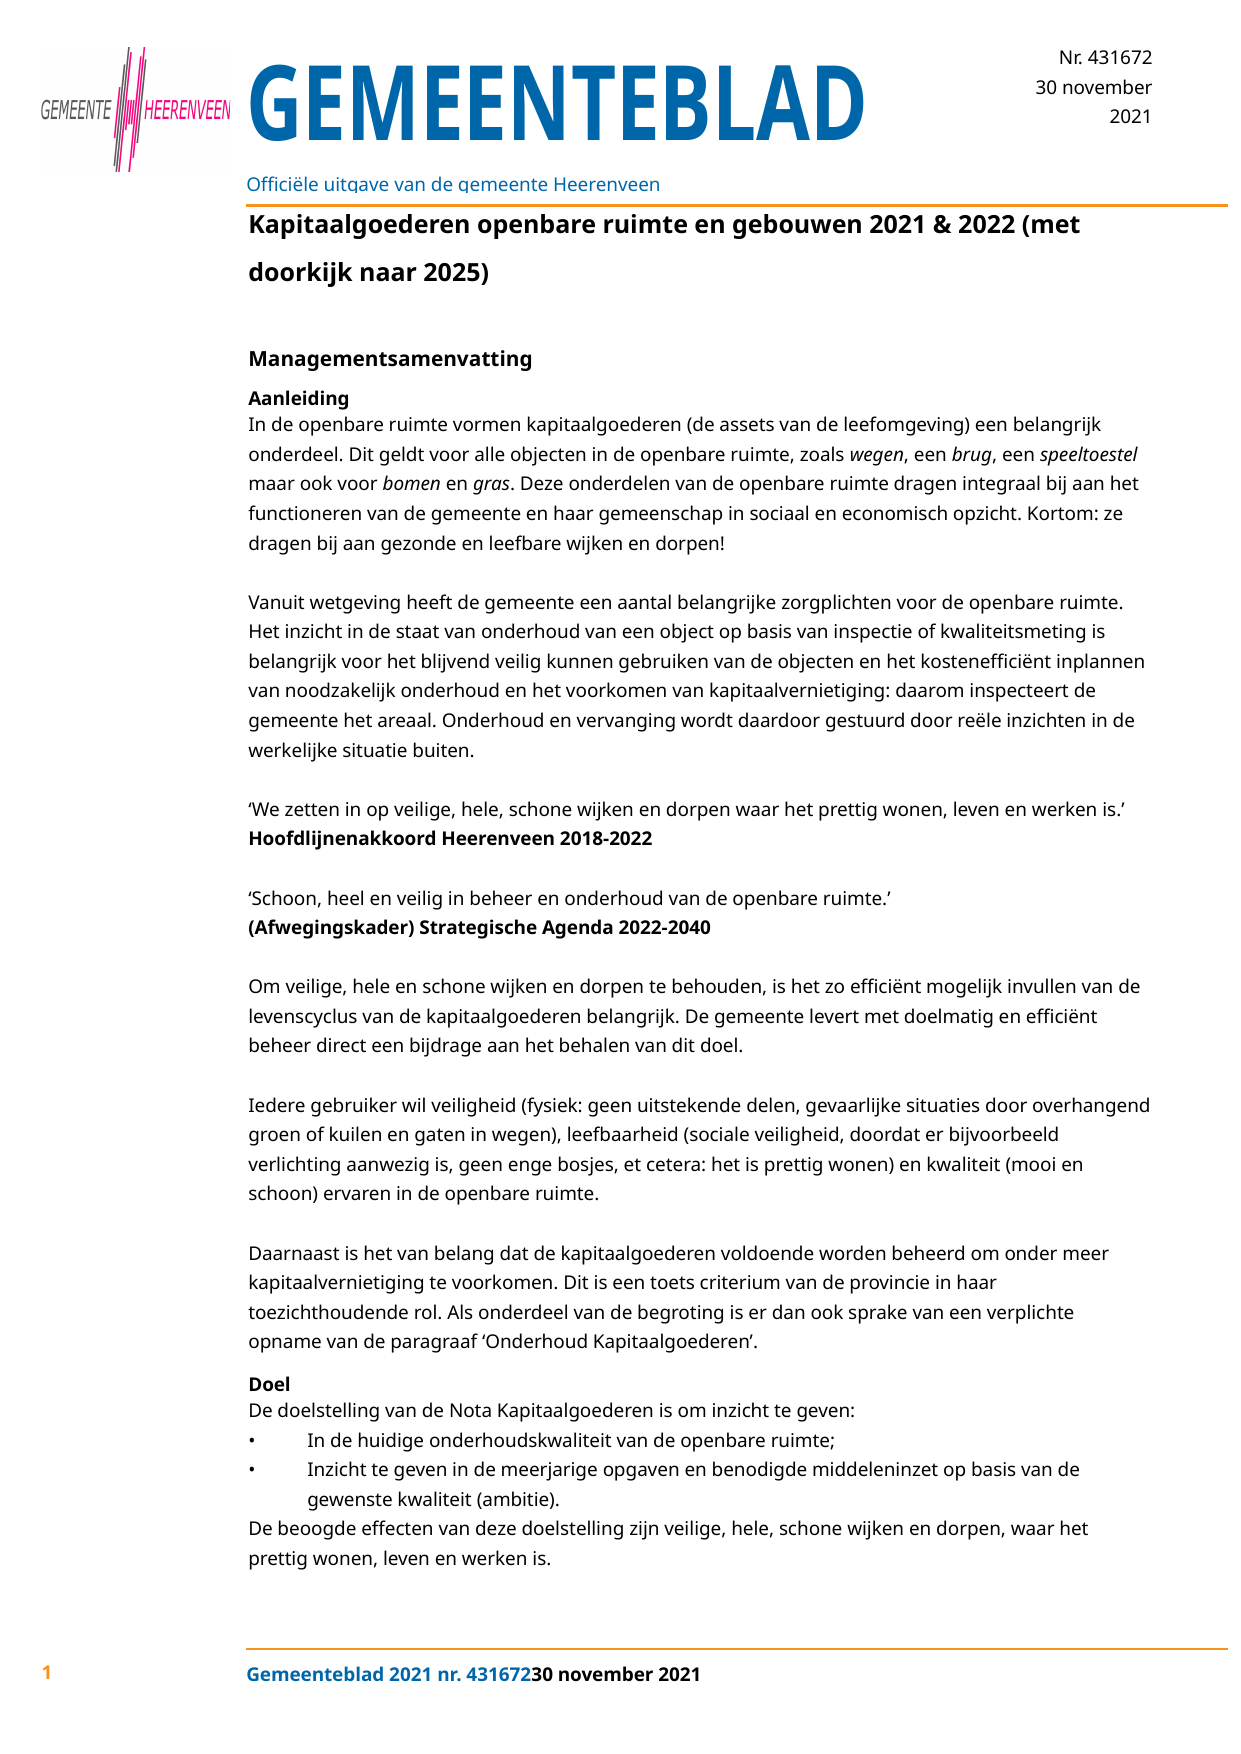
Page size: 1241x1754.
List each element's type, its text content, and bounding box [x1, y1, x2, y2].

text Vanuit wetgeving heeft de gemeente een aantal belangrijke zorgplichten voor de openbare ruimte. Het inzicht in de staat van onderhoud van een object op basis van inspectie of kwaliteitsmeting is belangrijk voor het blijvend veilig kunnen gebruiken van de objecten en het kostenefficiënt inplannen van noodzakelijk onderhoud en het voorkomen van kapitaalvernietiging: daarom inspecteert de gemeente het areaal. Onderhoud en vervanging wordt daardoor gestuurd door reële inzichten in de werkelijke situatie buiten. [248, 589, 1152, 762]
text Iedere gebruiker wil veiligheid (fysiek: geen uitstekende delen, gevaarlijke situaties door overhangend groen of kuilen en gaten in wegen), leefbaarheid (sociale veiligheid, doordat er bijvoorbeeld verlichting aanwezig is, geen enge bosjes, et cetera: het is prettig wonen) en kwaliteit (mooi en schoon) ervaren in de openbare ruimte. [248, 1092, 1152, 1206]
text Aanleiding [248, 386, 1152, 411]
text Doel [248, 1372, 1152, 1397]
text Om veilige, hele en schone wijken en dorpen te behouden, is het zo efficiënt mogelijk invullen van de levenscyclus van de kapitaalgoederen belangrijk. De gemeente levert met doelmatig en efficiënt beheer direct een bijdrage aan het behalen van dit doel. [248, 973, 1152, 1058]
text Hoofdlijnenakkoord Heerenveen 2018-2022 [248, 826, 1152, 851]
list In de huidige onderhoudskwaliteit van de openbare ruimte; [248, 1427, 1152, 1453]
text Daarnaast is het van belang dat de kapitaalgoederen voldoende worden beheerd om onder meer kapitaalvernietiging te voorkomen. Dit is een toets criterium van de provincie in haar toezichthoudende rol. Als onderdeel van de begroting is er dan ook sprake van een verplichte opname van de paragraaf ‘Onderhoud Kapitaalgoederen’. [248, 1240, 1152, 1354]
text De doelstelling van de Nota Kapitaalgoederen is om inzicht te geven: [248, 1397, 1152, 1423]
text ‘Schoon, heel en veilig in beheer en onderhoud van de openbare ruimte.’ [248, 885, 1152, 910]
text In de openbare ruimte vormen kapitaalgoederen (de assets van de leefomgeving) een belangrijk onderdeel. Dit geldt voor alle objecten in de openbare ruimte, zoals wegen, een brug, een speeltoestel maar ook voor bomen en gras. Deze onderdelen van de openbare ruimte dragen integraal bij aan het functioneren van de gemeente en haar gemeenschap in sociaal en economisch opzicht. Kortom: ze dragen bij aan gezonde en leefbare wijken en dorpen! [248, 411, 1152, 555]
text De beoogde effecten van deze doelstelling zijn veilige, hele, schone wijken en dorpen, waar het prettig wonen, leven en werken is. [248, 1516, 1152, 1571]
picture [41, 47, 231, 172]
text Managementsamenvatting [248, 344, 1152, 372]
text Kapitaalgoederen openbare ruimte en gebouwen 2021 & 2022 (met doorkijk naar 2025) [248, 207, 1152, 288]
text ‘We zetten in op veilige, hele, schone wijken en dorpen waar het prettig wonen, leven en werken is.’ [248, 796, 1152, 822]
list Inzicht te geven in de meerjarige opgaven en benodigde middeleninzet op basis van de gewenste kwaliteit (ambitie). [248, 1456, 1152, 1512]
text (Afwegingskader) Strategische Agenda 2022-2040 [248, 914, 1152, 940]
